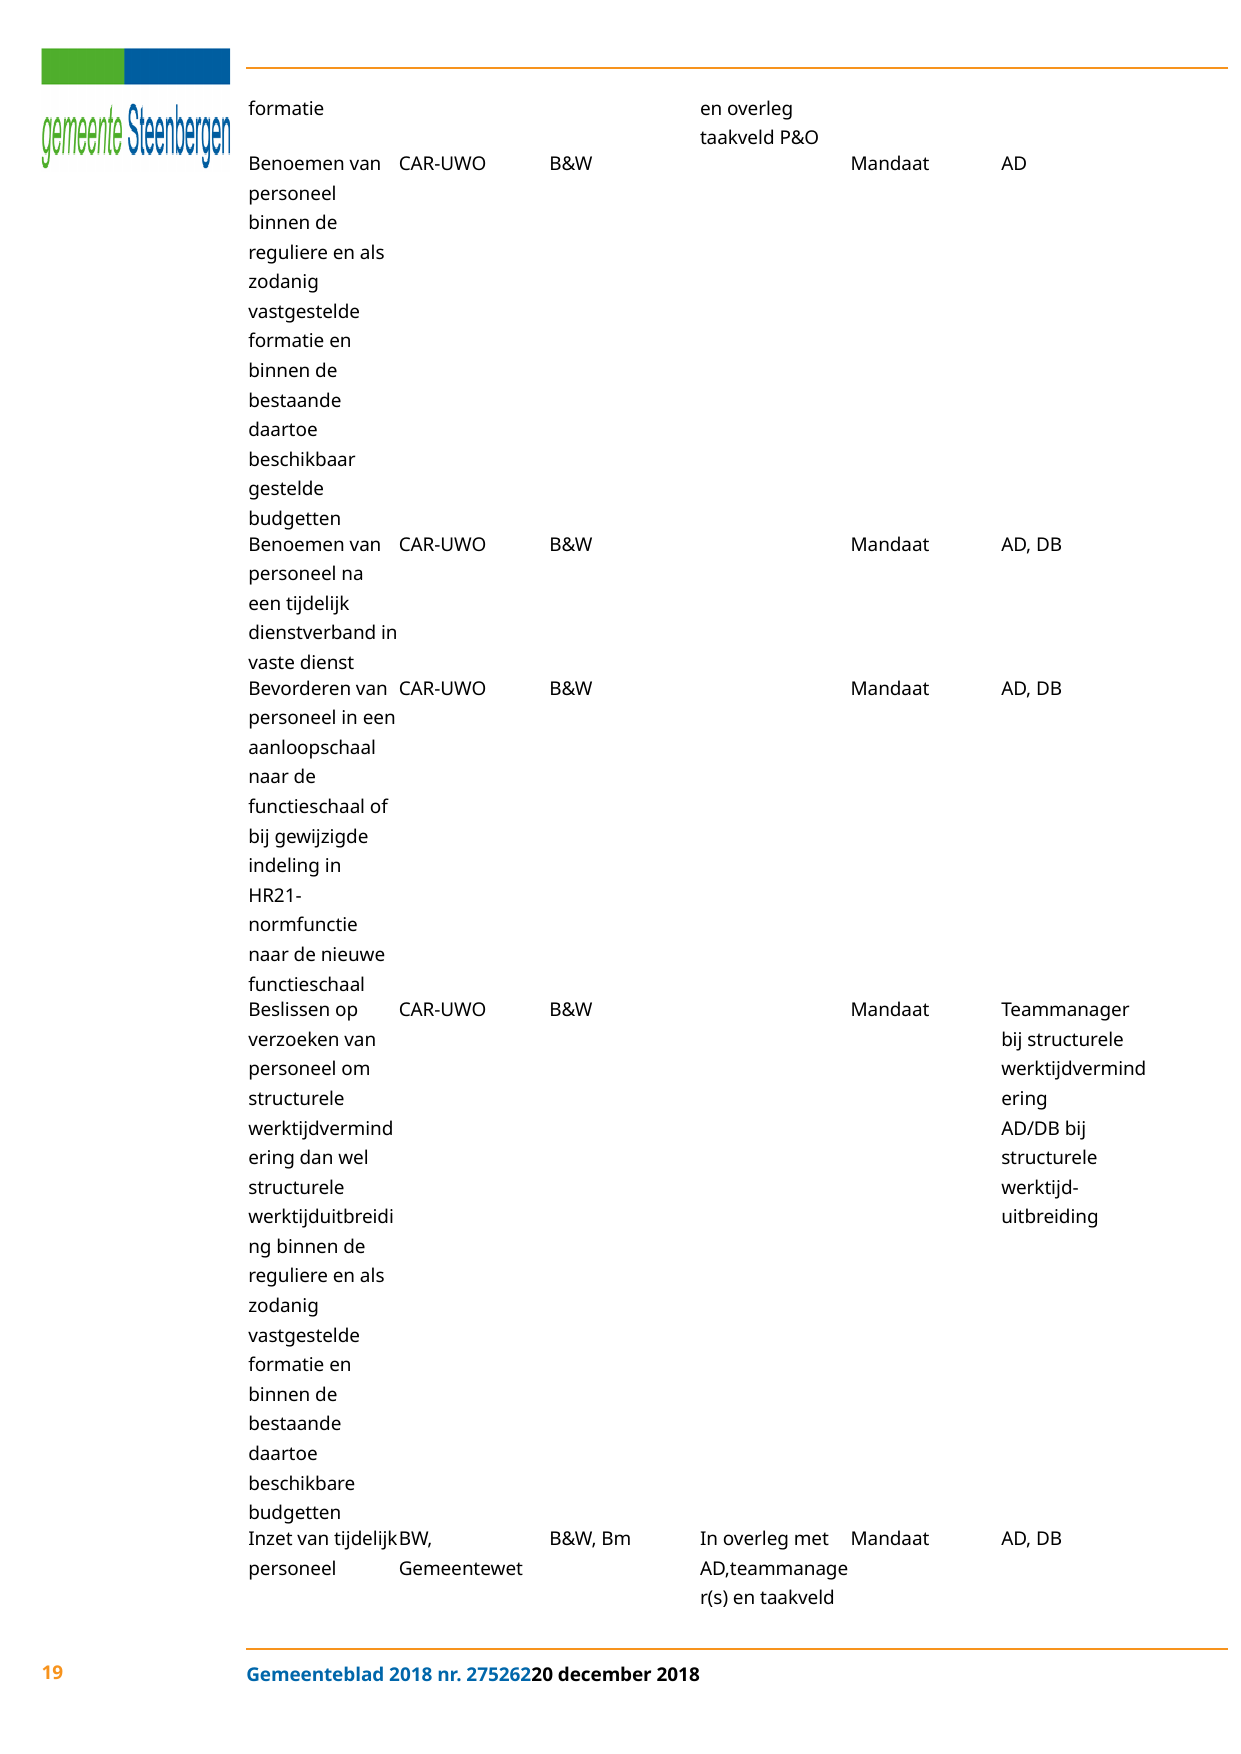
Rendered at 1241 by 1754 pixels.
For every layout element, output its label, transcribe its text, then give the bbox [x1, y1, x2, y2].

table_cell [700, 150, 850, 531]
table_cell B&W [549, 675, 700, 996]
table_cell formatie [248, 95, 398, 150]
table_cell CAR-UWO [399, 675, 549, 996]
table_cell B&W [549, 531, 700, 675]
table_cell Mandaat [850, 675, 1001, 996]
table_cell [399, 95, 549, 150]
table_cell Benoemen van personeel na een tijdelijk dienstverband in vaste dienst [248, 531, 398, 675]
table_cell Mandaat [850, 996, 1001, 1525]
table_cell Inzet van tijdelijk personeel [248, 1525, 398, 1610]
table_cell Mandaat [850, 150, 1001, 531]
table_cell AD, DB [1001, 675, 1152, 996]
table_cell Teammanager bij structurele werktijdvermindering AD/DB bij structurele werktijd-uitbreiding [1001, 996, 1152, 1525]
table_cell [549, 95, 700, 150]
picture [41, 47, 231, 172]
table_cell CAR-UWO [399, 996, 549, 1525]
table_cell CAR-UWO [399, 531, 549, 675]
table_cell [1001, 95, 1152, 150]
table_cell In overleg met AD,teammanager(s) en taakveld [700, 1525, 850, 1610]
table_cell B&W [549, 996, 700, 1525]
table_cell [700, 675, 850, 996]
table_cell B&W [549, 150, 700, 531]
table_cell Mandaat [850, 531, 1001, 675]
table_cell Benoemen van personeel binnen de reguliere en als zodanig vastgestelde formatie en binnen de bestaande daartoe beschikbaar gestelde budgetten [248, 150, 398, 531]
table_cell AD, DB [1001, 1525, 1152, 1610]
table_cell CAR-UWO [399, 150, 549, 531]
table_cell Beslissen op verzoeken van personeel om structurele werktijdvermindering dan wel structurele werktijduitbreiding binnen de reguliere en als zodanig vastgestelde formatie en binnen de bestaande daartoe beschikbare budgetten [248, 996, 398, 1525]
table_cell en overleg taakveld P&O [700, 95, 850, 150]
table_cell BW, Gemeentewet [399, 1525, 549, 1610]
table_cell AD [1001, 150, 1152, 531]
table_cell AD, DB [1001, 531, 1152, 675]
table_cell B&W, Bm [549, 1525, 700, 1610]
table_cell [700, 996, 850, 1525]
table_cell Mandaat [850, 1525, 1001, 1610]
table_cell [850, 95, 1001, 150]
table_cell Bevorderen van personeel in een aanloopschaal naar de functieschaal of bij gewijzigde indeling in HR21-normfunctie naar de nieuwe functieschaal [248, 675, 398, 996]
table_cell [700, 531, 850, 675]
